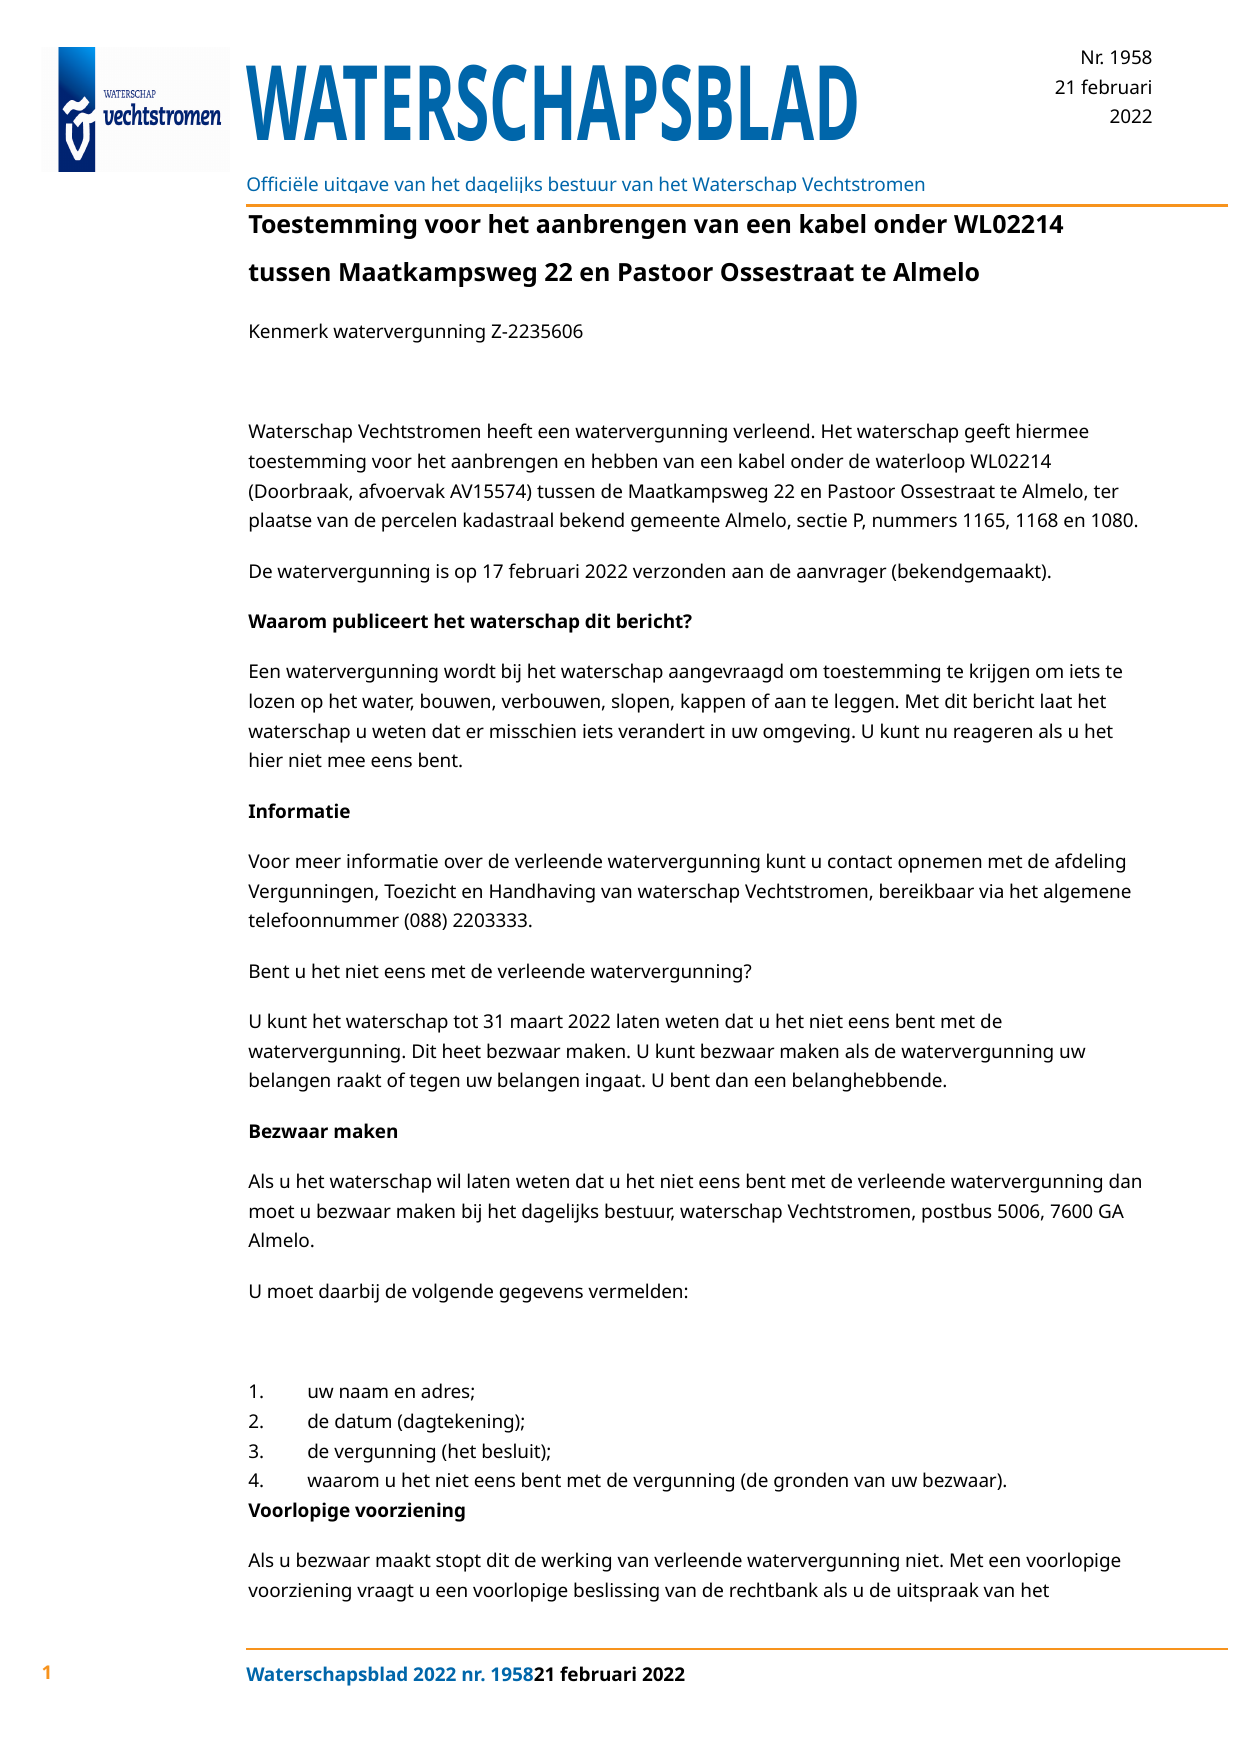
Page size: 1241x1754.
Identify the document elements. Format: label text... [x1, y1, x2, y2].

list de datum (dagtekening); [248, 1408, 1152, 1434]
text Waterschap Vechtstromen heeft een watervergunning verleend. Het waterschap geeft hiermee toestemming voor het aanbrengen en hebben van een kabel onder de waterloop WL02214 (Doorbraak, afvoervak AV15574) tussen de Maatkampsweg 22 en Pastoor Ossestraat te Almelo, ter plaatse van de percelen kadastraal bekend gemeente Almelo, sectie P, nummers 1165, 1168 en 1080. [248, 419, 1152, 533]
list de vergunning (het besluit); [248, 1438, 1152, 1464]
text De watervergunning is op 17 februari 2022 verzonden aan de aanvrager (bekendgemaakt). [248, 558, 1152, 584]
text Voor meer informatie over de verleende watervergunning kunt u contact opnemen met de afdeling Vergunningen, Toezicht en Handhaving van waterschap Vechtstromen, bereikbaar via het algemene telefoonnummer (088) 2203333. [248, 848, 1152, 933]
text Waarom publiceert het waterschap dit bericht? [248, 608, 1152, 634]
text Bezwaar maken [248, 1118, 1152, 1144]
text U kunt het waterschap tot 31 maart 2022 laten weten dat u het niet eens bent met de watervergunning. Dit heet bezwaar maken. U kunt bezwaar maken als de watervergunning uw belangen raakt of tegen uw belangen ingaat. U bent dan een belanghebbende. [248, 1008, 1152, 1093]
picture [41, 47, 231, 172]
list uw naam en adres; [248, 1379, 1152, 1404]
text Kenmerk watervergunning Z-2235606 [248, 318, 1152, 344]
text U moet daarbij de volgende gegevens vermelden: [248, 1278, 1152, 1304]
text Als u bezwaar maakt stopt dit de werking van verleende watervergunning niet. Met een voorlopige voorziening vraagt u een voorlopige beslissing van de rechtbank als u de uitspraak van het [248, 1547, 1152, 1603]
text Voorlopige voorziening [248, 1497, 1152, 1523]
text Bent u het niet eens met de verleende watervergunning? [248, 958, 1152, 984]
text Toestemming voor het aanbrengen van een kabel onder WL02214 tussen Maatkampsweg 22 en Pastoor Ossestraat te Almelo [248, 207, 1152, 288]
text Informatie [248, 798, 1152, 824]
text Als u het waterschap wil laten weten dat u het niet eens bent met de verleende watervergunning dan moet u bezwaar maken bij het dagelijks bestuur, waterschap Vechtstromen, postbus 5006, 7600 GA Almelo. [248, 1168, 1152, 1253]
text Een watervergunning wordt bij het waterschap aangevraagd om toestemming te krijgen om iets te lozen op het water, bouwen, verbouwen, slopen, kappen of aan te leggen. Met dit bericht laat het waterschap u weten dat er misschien iets verandert in uw omgeving. U kunt nu reageren als u het hier niet mee eens bent. [248, 659, 1152, 773]
list waarom u het niet eens bent met de vergunning (de gronden van uw bezwaar). [248, 1467, 1152, 1493]
